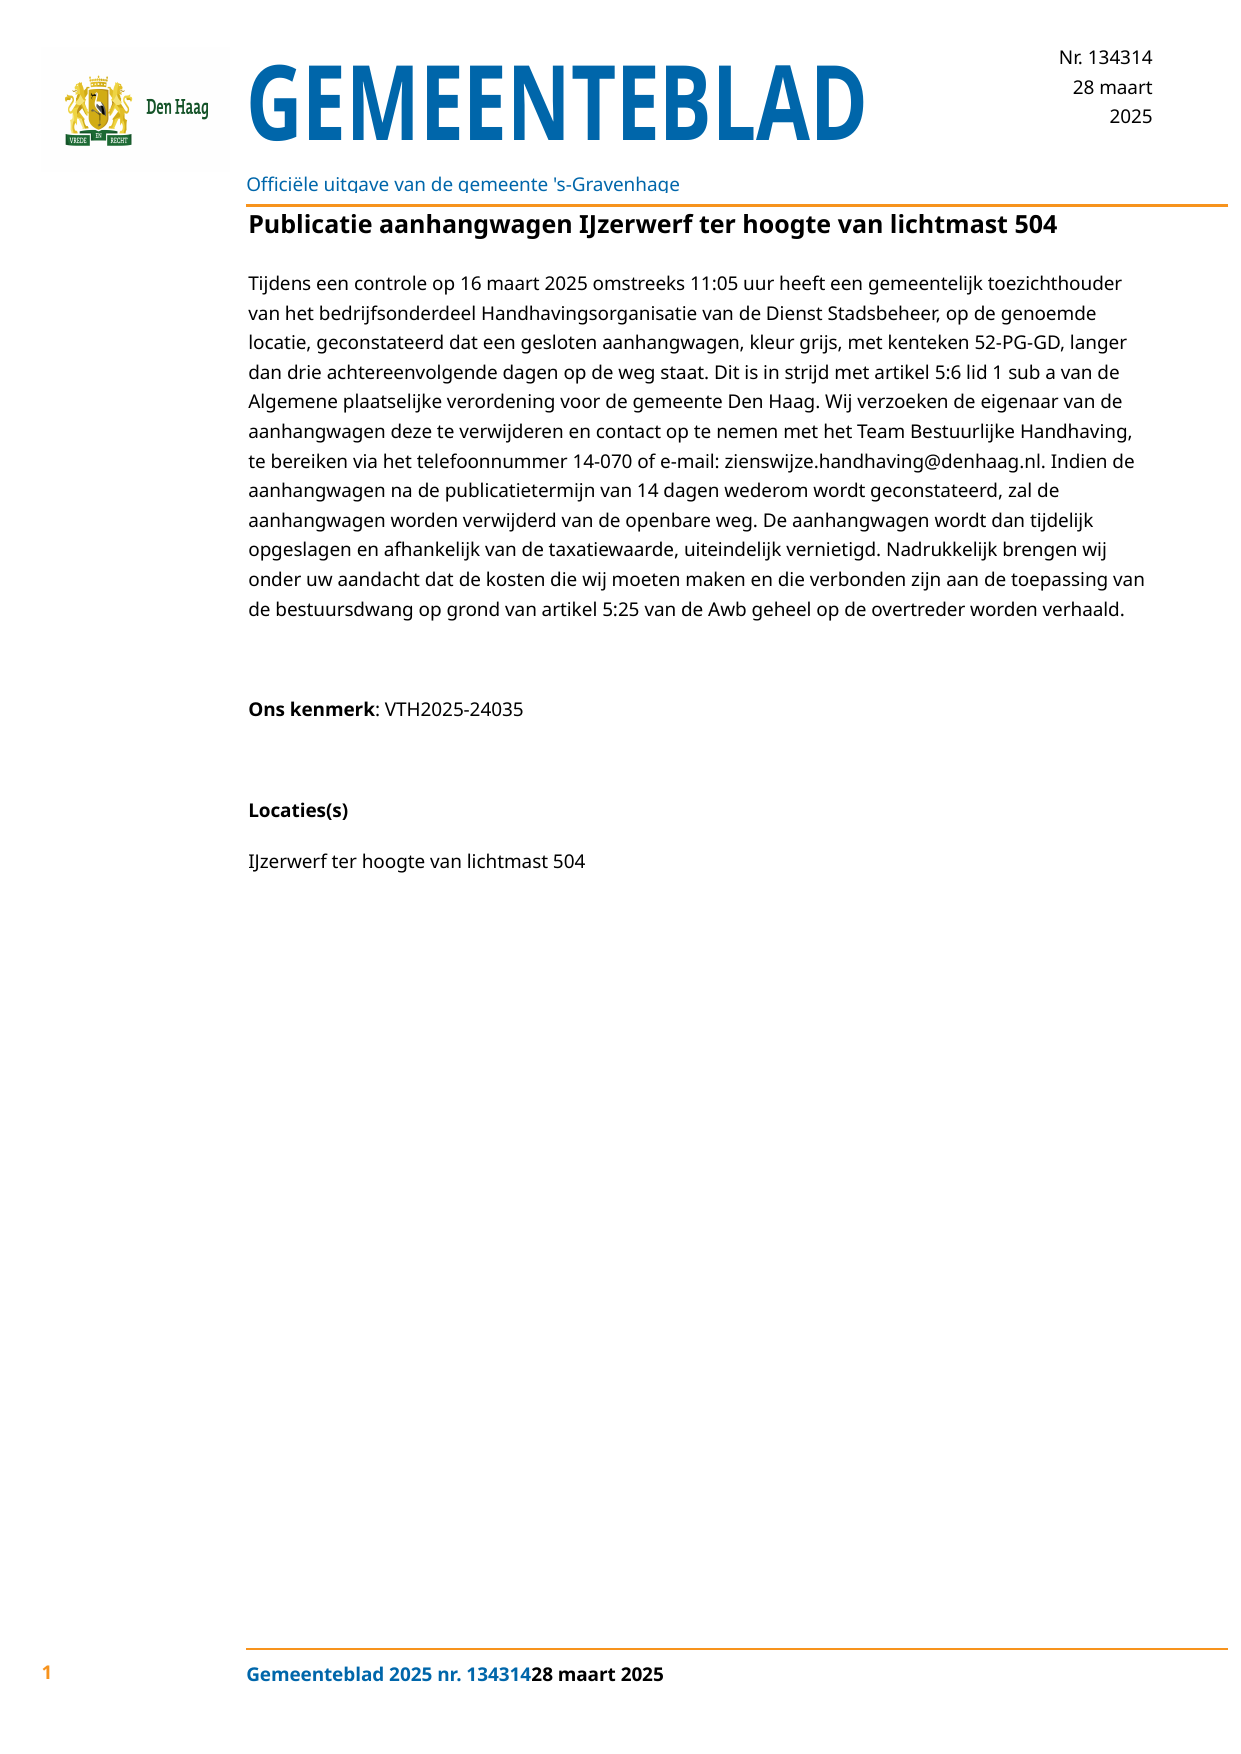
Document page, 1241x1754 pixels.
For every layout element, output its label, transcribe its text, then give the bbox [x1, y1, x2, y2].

text Locaties(s) [248, 797, 1152, 823]
text Tijdens een controle op 16 maart 2025 omstreeks 11:05 uur heeft een gemeentelijk toezichthouder van het bedrijfsonderdeel Handhavingsorganisatie van de Dienst Stadsbeheer, op de genoemde locatie, geconstateerd dat een gesloten aanhangwagen, kleur grijs, met kenteken 52-PG-GD, langer dan drie achtereenvolgende dagen op de weg staat. Dit is in strijd met artikel 5:6 lid 1 sub a van de Algemene plaatselijke verordening voor de gemeente Den Haag. Wij verzoeken de eigenaar van de aanhangwagen deze te verwijderen en contact op te nemen met het Team Bestuurlijke Handhaving, te bereiken via het telefoonnummer 14-070 of e-mail: zienswijze.handhaving@denhaag.nl. Indien de aanhangwagen na de publicatietermijn van 14 dagen wederom wordt geconstateerd, zal de aanhangwagen worden verwijderd van de openbare weg. De aanhangwagen wordt dan tijdelijk opgeslagen en afhankelijk van de taxatiewaarde, uiteindelijk vernietigd. Nadrukkelijk brengen wij onder uw aandacht dat de kosten die wij moeten maken en die verbonden zijn aan de toepassing van de bestuursdwang op grond van artikel 5:25 van de Awb geheel op de overtreder worden verhaald. [248, 270, 1152, 621]
text IJzerwerf ter hoogte van lichtmast 504 [248, 848, 1152, 873]
text Publicatie aanhangwagen IJzerwerf ter hoogte van lichtmast 504 [248, 207, 1152, 241]
text Ons kenmerk: VTH2025-24035 [248, 697, 1152, 722]
picture [41, 47, 231, 172]
